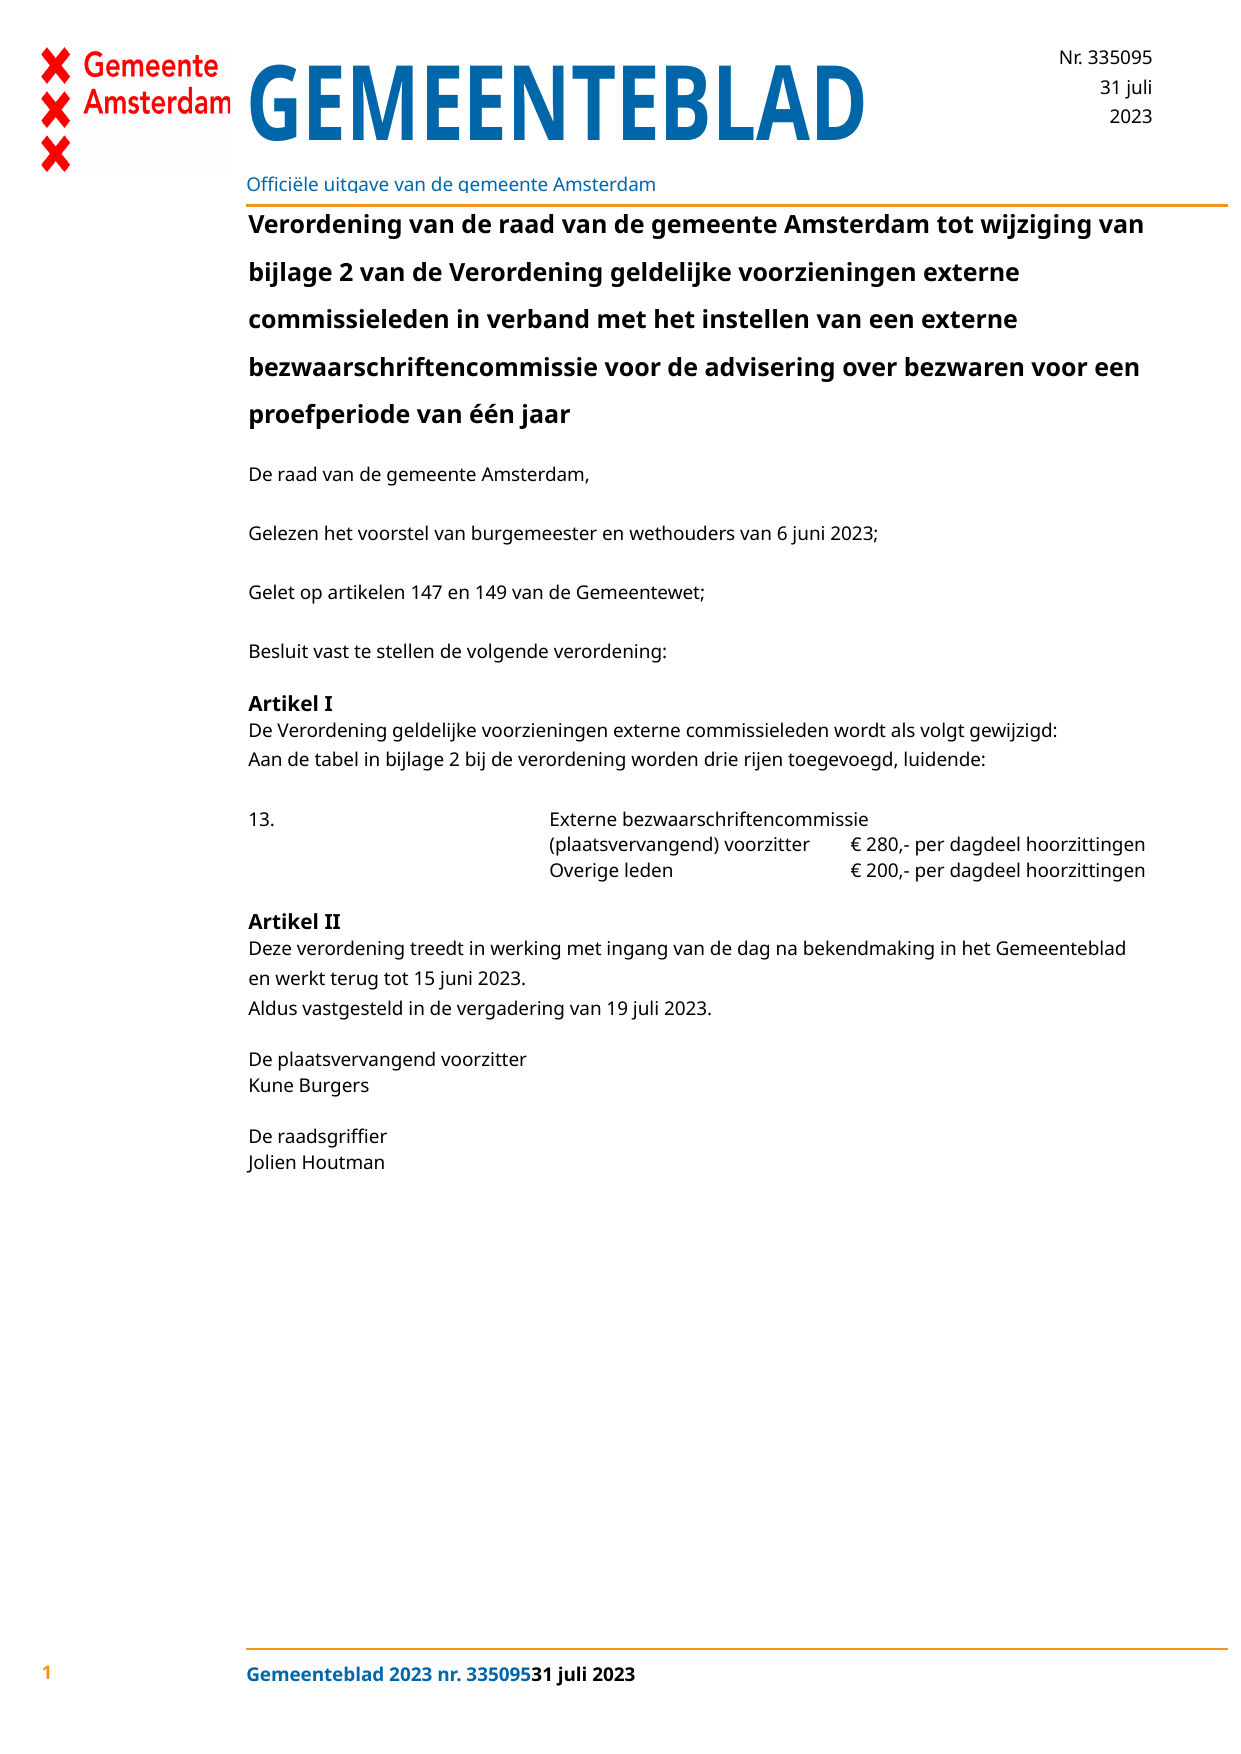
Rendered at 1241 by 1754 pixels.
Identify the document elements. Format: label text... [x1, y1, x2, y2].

text Artikel II [248, 907, 1152, 936]
table_cell [248, 858, 549, 883]
table_cell € 280,- per dagdeel hoorzittingen [850, 832, 1152, 857]
text Jolien Houtman [248, 1149, 1152, 1175]
text Gelet op artikelen 147 en 149 van de Gemeentewet; [248, 579, 1152, 605]
text Artikel I [248, 689, 1152, 717]
table_header 13. [248, 806, 549, 832]
text De Verordening geldelijke voorzieningen externe commissieleden wordt als volgt gewijzigd: [248, 717, 1152, 743]
text Aan de tabel in bijlage 2 bij de verordening worden drie rijen toegevoegd, luidende: [248, 747, 1152, 772]
table_cell [248, 832, 549, 857]
text Besluit vast te stellen de volgende verordening: [248, 638, 1152, 664]
text De plaatsvervangend voorzitter [248, 1046, 1152, 1072]
text Gelezen het voorstel van burgemeester en wethouders van 6 juni 2023; [248, 520, 1152, 546]
text Aldus vastgesteld in de vergadering van 19 juli 2023. [248, 995, 1152, 1021]
text Kune Burgers [248, 1072, 1152, 1098]
table_cell € 200,- per dagdeel hoorzittingen [850, 858, 1152, 883]
table_header Externe bezwaarschriftencommissie [549, 806, 1152, 832]
table_cell (plaatsvervangend) voorzitter [549, 832, 850, 857]
text De raad van de gemeente Amsterdam, [248, 461, 1152, 486]
text De raadsgriffier [248, 1123, 1152, 1149]
text Verordening van de raad van de gemeente Amsterdam tot wijziging van bijlage 2 van de Verordening geldelijke voorzieningen externe commissieleden in verband met het instellen van een externe bezwaarschriftencommissie voor de advisering over bezwaren voor een proefperiode van één jaar [248, 207, 1152, 431]
picture [41, 47, 231, 172]
text Deze verordening treedt in werking met ingang van de dag na bekendmaking in het Gemeenteblad en werkt terug tot 15 juni 2023. [248, 936, 1152, 991]
table_cell Overige leden [549, 858, 850, 883]
